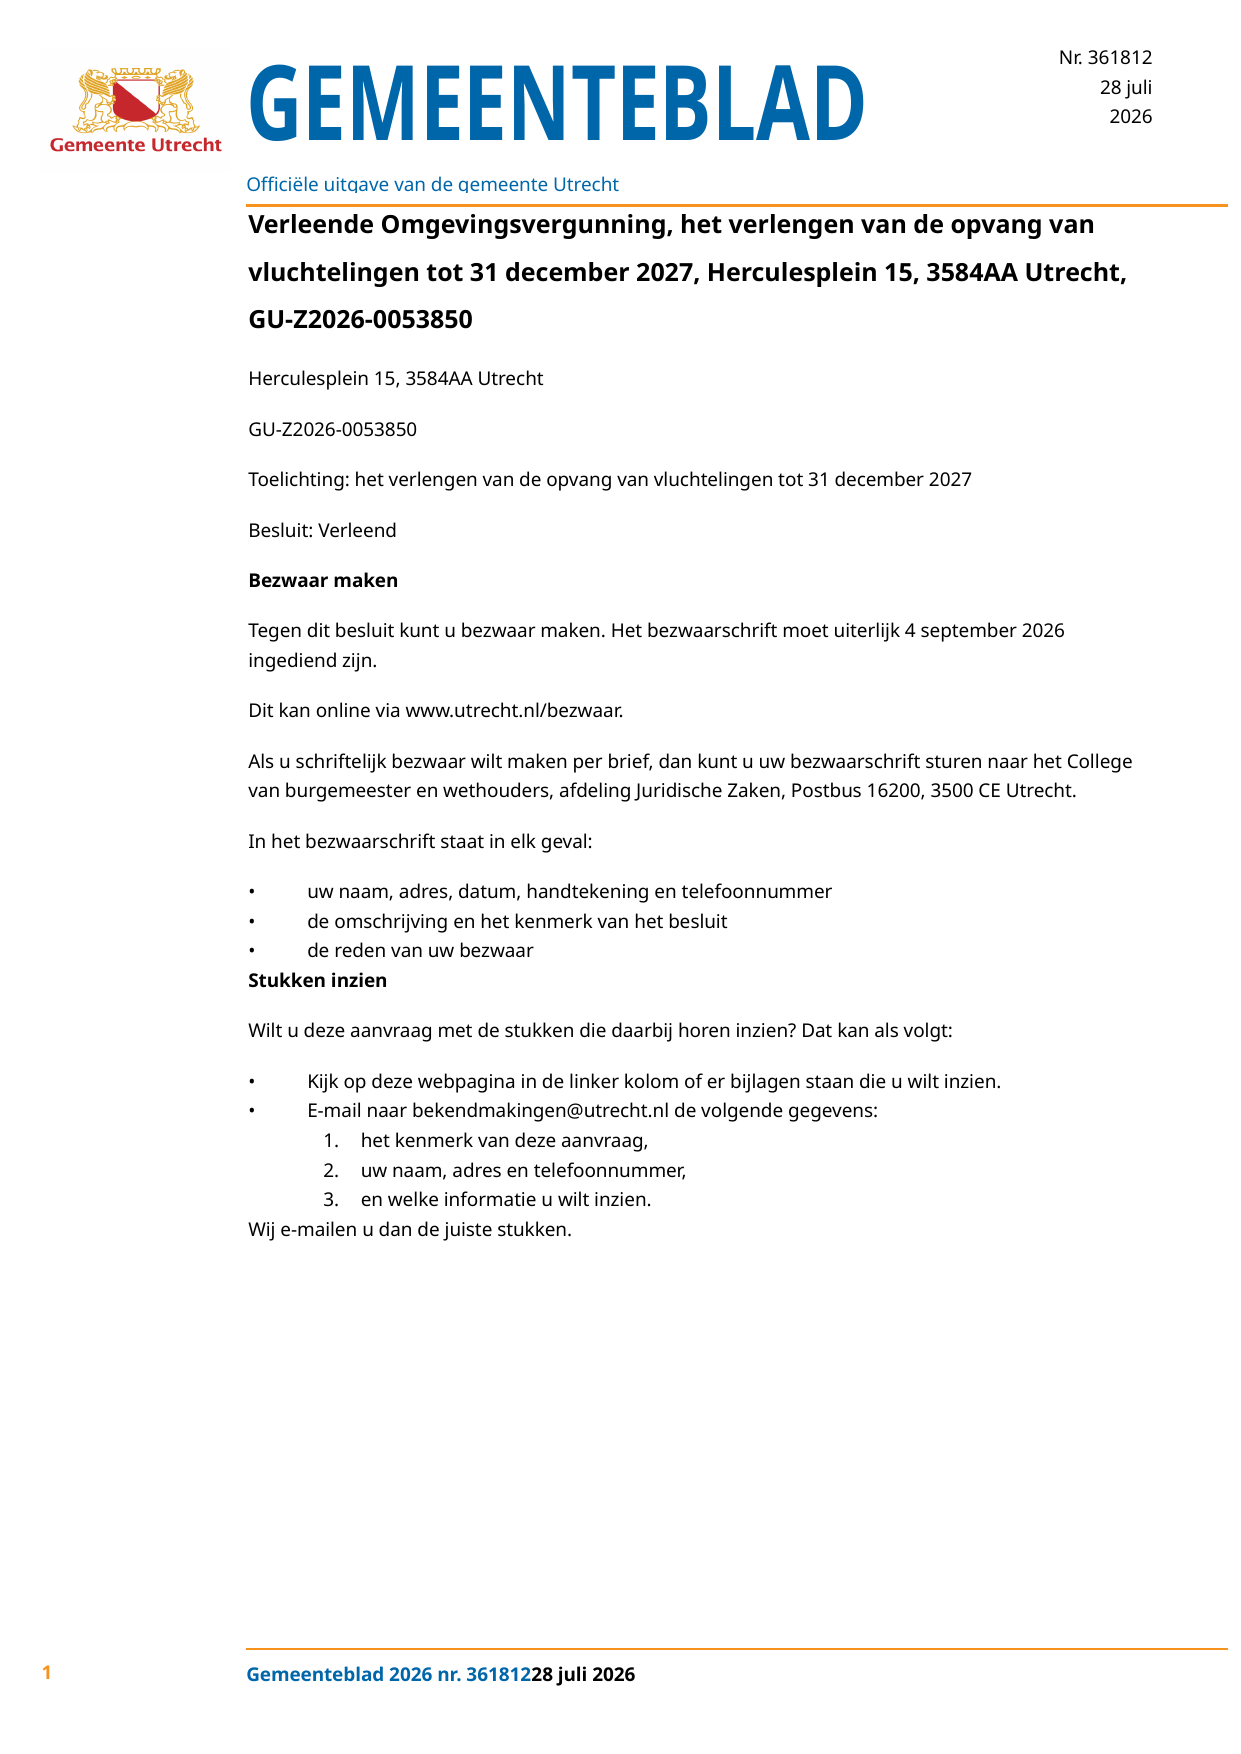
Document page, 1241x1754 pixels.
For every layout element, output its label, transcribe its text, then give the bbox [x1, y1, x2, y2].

text Wilt u deze aanvraag met de stukken die daarbij horen inzien? Dat kan als volgt: [248, 1018, 1152, 1043]
text In het bezwaarschrift staat in elk geval: [248, 828, 1152, 854]
text Toelichting: het verlengen van de opvang van vluchtelingen tot 31 december 2027 [248, 466, 1152, 492]
list uw naam, adres, datum, handtekening en telefoonnummer [248, 878, 1152, 904]
picture [41, 47, 231, 172]
text Verleende Omgevingsvergunning, het verlengen van de opvang van vluchtelingen tot 31 december 2027, Herculesplein 15, 3584AA Utrecht, GU-Z2026-0053850 [248, 207, 1152, 336]
list het kenmerk van deze aanvraag, [323, 1127, 1152, 1153]
text Besluit: Verleend [248, 517, 1152, 542]
text Stukken inzien [248, 967, 1152, 993]
text Als u schriftelijk bezwaar wilt maken per brief, dan kunt u uw bezwaarschrift sturen naar het College van burgemeester en wethouders, afdeling Juridische Zaken, Postbus 16200, 3500 CE Utrecht. [248, 748, 1152, 803]
text Dit kan online via www.utrecht.nl/bezwaar. [248, 698, 1152, 723]
list uw naam, adres en telefoonnummer, [323, 1157, 1152, 1182]
text Tegen dit besluit kunt u bezwaar maken. Het bezwaarschrift moet uiterlijk 4 september 2026 ingediend zijn. [248, 618, 1152, 673]
list de reden van uw bezwaar [248, 938, 1152, 963]
list E-mail naar bekendmakingen@utrecht.nl de volgende gegevens: [248, 1098, 1152, 1123]
list en welke informatie u wilt inzien. [323, 1186, 1152, 1212]
text GU-Z2026-0053850 [248, 416, 1152, 442]
text Herculesplein 15, 3584AA Utrecht [248, 366, 1152, 391]
text Wij e-mailen u dan de juiste stukken. [248, 1216, 1152, 1242]
text Bezwaar maken [248, 567, 1152, 593]
list Kijk op deze webpagina in de linker kolom of er bijlagen staan die u wilt inzien. [248, 1068, 1152, 1094]
list de omschrijving en het kenmerk van het besluit [248, 908, 1152, 934]
